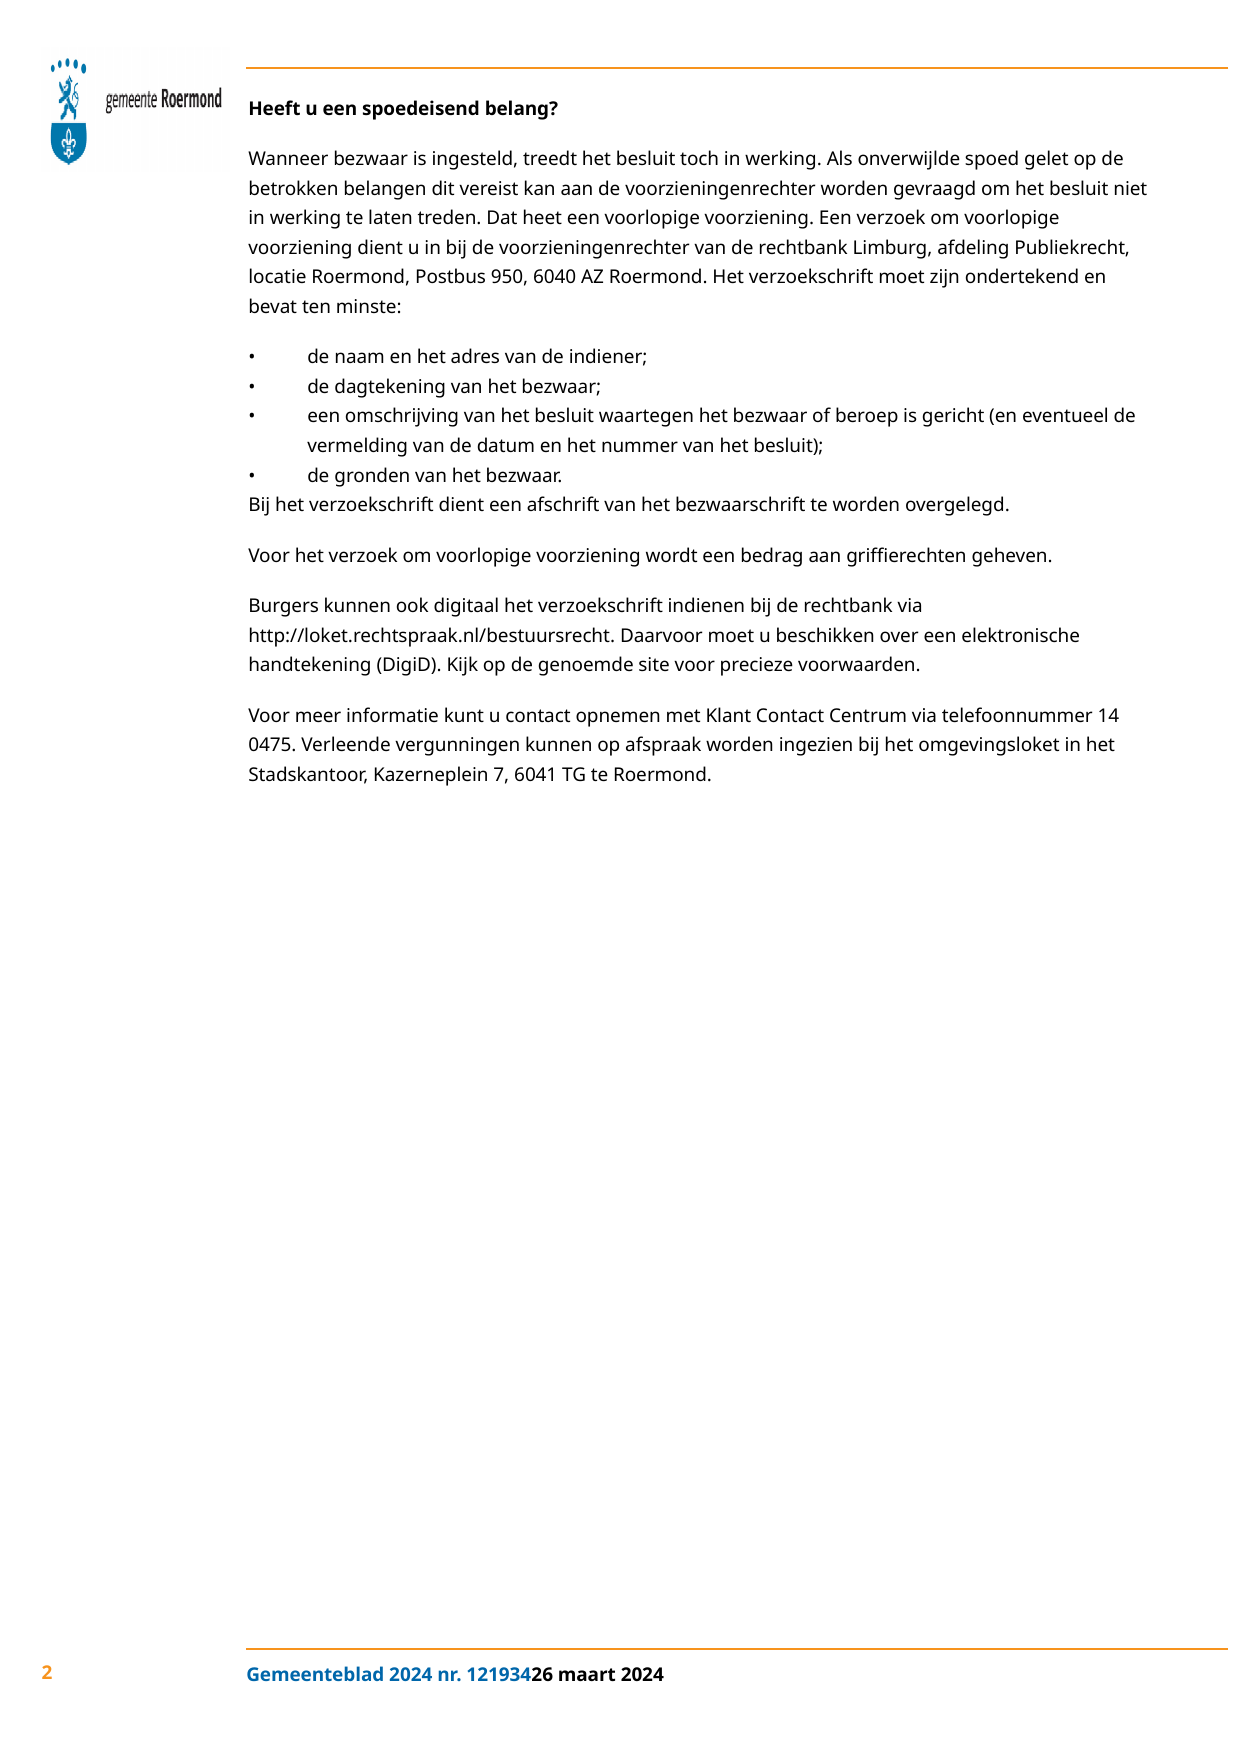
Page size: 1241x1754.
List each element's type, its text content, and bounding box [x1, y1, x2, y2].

text Heeft u een spoedeisend belang? [248, 95, 1152, 121]
text Wanneer bezwaar is ingesteld, treedt het besluit toch in werking. Als onverwijlde spoed gelet op de betrokken belangen dit vereist kan aan de voorzieningenrechter worden gevraagd om het besluit niet in werking te laten treden. Dat heet een voorlopige voorziening. Een verzoek om voorlopige voorziening dient u in bij de voorzieningenrechter van de rechtbank Limburg, afdeling Publiekrecht, locatie Roermond, Postbus 950, 6040 AZ Roermond. Het verzoekschrift moet zijn ondertekend en bevat ten minste: [248, 145, 1152, 319]
text Voor meer informatie kunt u contact opnemen met Klant Contact Centrum via telefoonnummer 14 0475. Verleende vergunningen kunnen op afspraak worden ingezien bij het omgevingsloket in het Stadskantoor, Kazerneplein 7, 6041 TG te Roermond. [248, 702, 1152, 787]
list de naam en het adres van de indiener; [248, 343, 1152, 369]
list de gronden van het bezwaar. [248, 462, 1152, 488]
text Bij het verzoekschrift dient een afschrift van het bezwaarschrift te worden overgelegd. [248, 491, 1152, 517]
picture [41, 47, 231, 172]
text Voor het verzoek om voorlopige voorziening wordt een bedrag aan griffierechten geheven. [248, 542, 1152, 568]
text Burgers kunnen ook digitaal het verzoekschrift indienen bij de rechtbank via http://loket.rechtspraak.nl/bestuursrecht. Daarvoor moet u beschikken over een elektronische handtekening (DigiD). Kijk op de genoemde site voor precieze voorwaarden. [248, 592, 1152, 677]
list een omschrijving van het besluit waartegen het bezwaar of beroep is gericht (en eventueel de vermelding van de datum en het nummer van het besluit); [248, 403, 1152, 458]
list de dagtekening van het bezwaar; [248, 373, 1152, 399]
